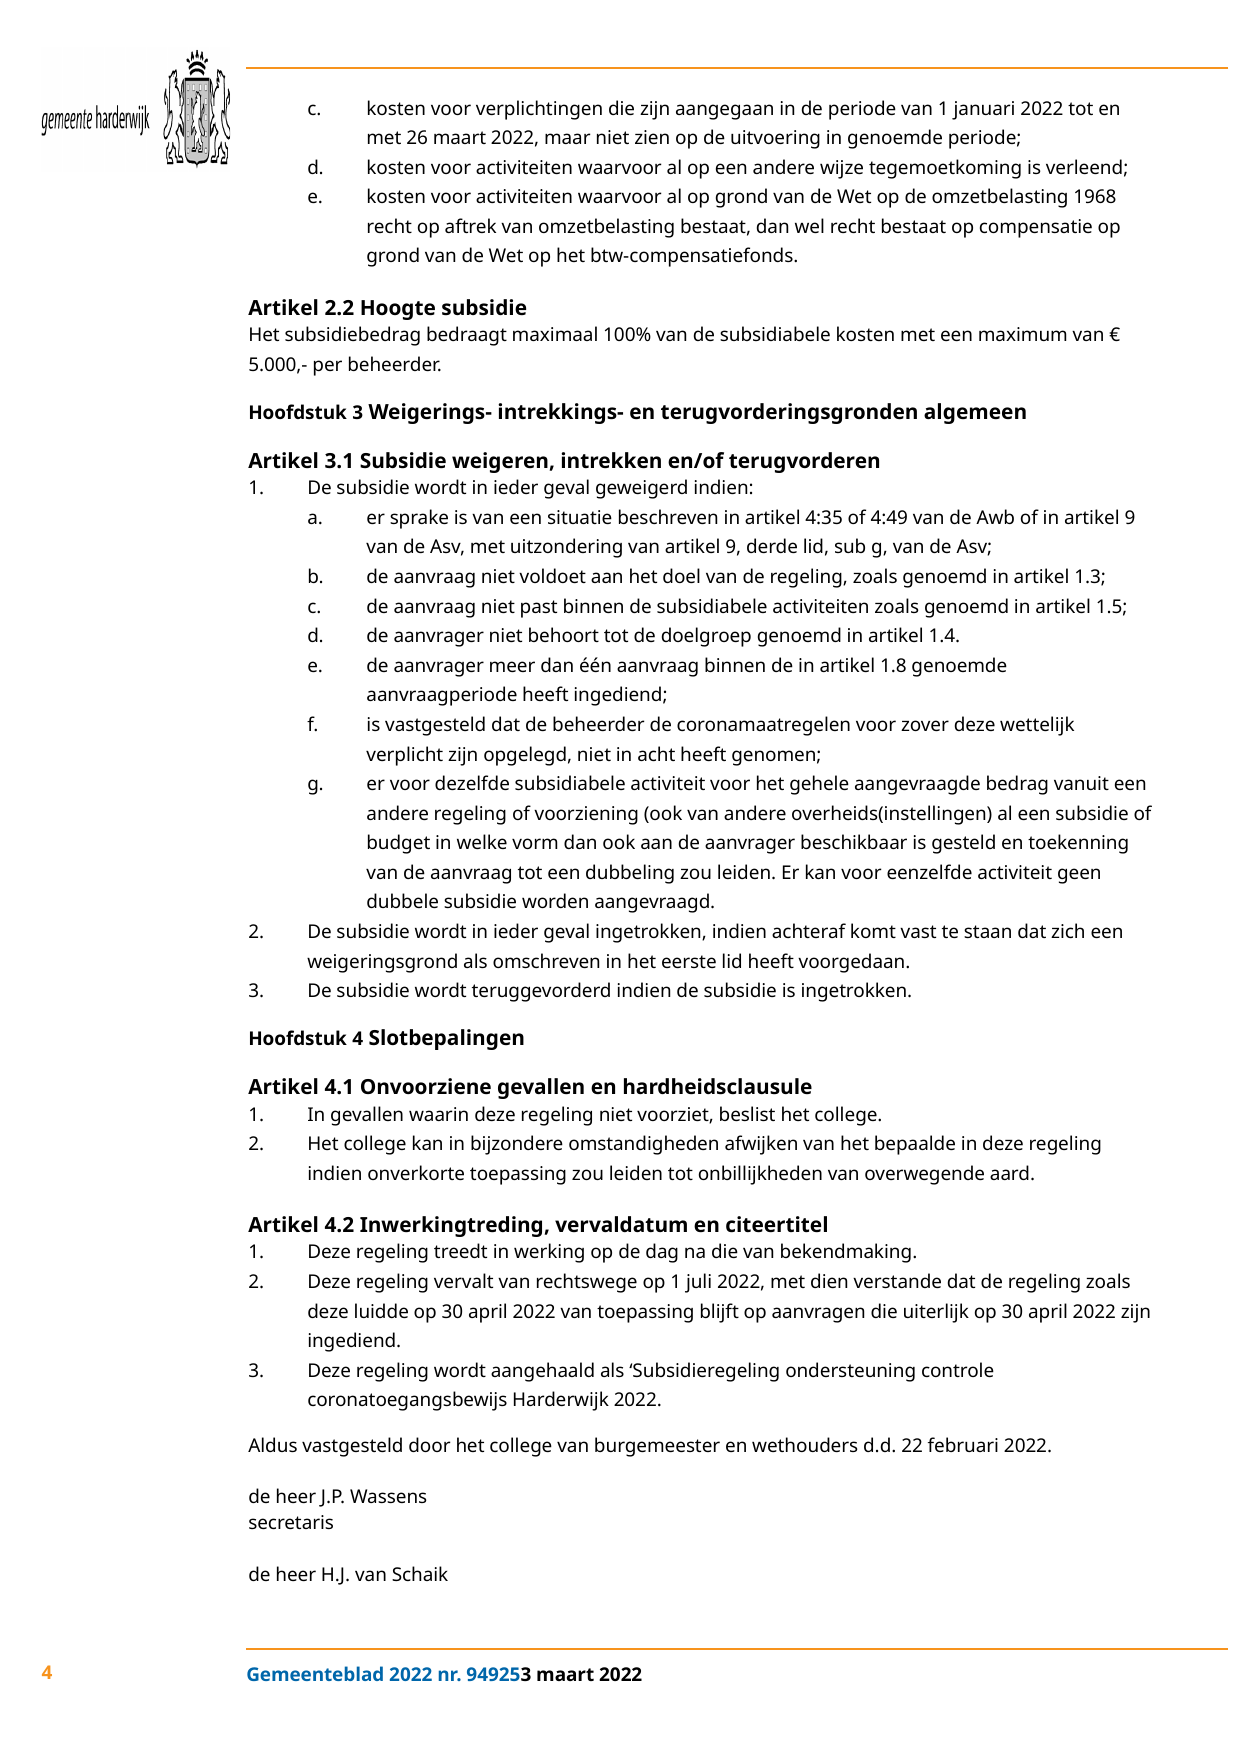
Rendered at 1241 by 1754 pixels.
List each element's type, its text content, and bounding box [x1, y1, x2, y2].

list De subsidie wordt in ieder geval geweigerd indien: [248, 474, 1152, 500]
text Artikel 2.2 Hoogte subsidie [248, 293, 1152, 322]
text Artikel 4.1 Onvoorziene gevallen en hardheidsclausule [248, 1072, 1152, 1101]
list Deze regeling treedt in werking op de dag na die van bekendmaking. [248, 1239, 1152, 1264]
list er sprake is van een situatie beschreven in artikel 4:35 of 4:49 van de Awb of in artikel 9 van de Asv, met uitzondering van artikel 9, derde lid, sub g, van de Asv; [307, 504, 1152, 559]
text Artikel 4.2 Inwerkingtreding, vervaldatum en citeertitel [248, 1210, 1152, 1239]
text secretaris [248, 1509, 1152, 1535]
text Aldus vastgesteld door het college van burgemeester en wethouders d.d. 22 februari 2022. [248, 1432, 1152, 1458]
list kosten voor activiteiten waarvoor al op grond van de Wet op de omzetbelasting 1968 recht op aftrek van omzetbelasting bestaat, dan wel recht bestaat op compensatie op grond van de Wet op het btw-compensatiefonds. [307, 183, 1152, 268]
text Hoofdstuk 3 Weigerings- intrekkings- en terugvorderingsgronden algemeen [248, 397, 1152, 425]
list de aanvraag niet voldoet aan het doel van de regeling, zoals genoemd in artikel 1.3; [307, 563, 1152, 589]
list kosten voor verplichtingen die zijn aangegaan in de periode van 1 januari 2022 tot en met 26 maart 2022, maar niet zien op de uitvoering in genoemde periode; [307, 95, 1152, 150]
list Het college kan in bijzondere omstandigheden afwijken van het bepaalde in deze regeling indien onverkorte toepassing zou leiden tot onbillijkheden van overwegende aard. [248, 1130, 1152, 1186]
list de aanvraag niet past binnen de subsidiabele activiteiten zoals genoemd in artikel 1.5; [307, 593, 1152, 618]
list Deze regeling vervalt van rechtswege op 1 juli 2022, met dien verstande dat de regeling zoals deze luidde op 30 april 2022 van toepassing blijft op aanvragen die uiterlijk op 30 april 2022 zijn ingediend. [248, 1268, 1152, 1353]
list de aanvrager niet behoort tot de doelgroep genoemd in artikel 1.4. [307, 622, 1152, 648]
list Deze regeling wordt aangehaald als ‘Subsidieregeling ondersteuning controle coronatoegangsbewijs Harderwijk 2022. [248, 1357, 1152, 1412]
text de heer J.P. Wassens [248, 1484, 1152, 1509]
text Hoofdstuk 4 Slotbepalingen [248, 1023, 1152, 1051]
list De subsidie wordt teruggevorderd indien de subsidie is ingetrokken. [248, 977, 1152, 1003]
list er voor dezelfde subsidiabele activiteit voor het gehele aangevraagde bedrag vanuit een andere regeling of voorziening (ook van andere overheids(instellingen) al een subsidie of budget in welke vorm dan ook aan de aanvrager beschikbaar is gesteld en toekenning van de aanvraag tot een dubbeling zou leiden. Er kan voor eenzelfde activiteit geen dubbele subsidie worden aangevraagd. [307, 770, 1152, 914]
list de aanvrager meer dan één aanvraag binnen de in artikel 1.8 genoemde aanvraagperiode heeft ingediend; [307, 652, 1152, 707]
list kosten voor activiteiten waarvoor al op een andere wijze tegemoetkoming is verleend; [307, 154, 1152, 180]
list De subsidie wordt in ieder geval ingetrokken, indien achteraf komt vast te staan dat zich een weigeringsgrond als omschreven in het eerste lid heeft voorgedaan. [248, 918, 1152, 973]
picture [41, 47, 231, 172]
text Artikel 3.1 Subsidie weigeren, intrekken en/of terugvorderen [248, 446, 1152, 474]
text Het subsidiebedrag bedraagt maximaal 100% van de subsidiabele kosten met een maximum van € 5.000,- per beheerder. [248, 322, 1152, 377]
list In gevallen waarin deze regeling niet voorziet, beslist het college. [248, 1101, 1152, 1126]
list is vastgesteld dat de beheerder de coronamaatregelen voor zover deze wettelijk verplicht zijn opgelegd, niet in acht heeft genomen; [307, 711, 1152, 766]
text de heer H.J. van Schaik [248, 1561, 1152, 1587]
